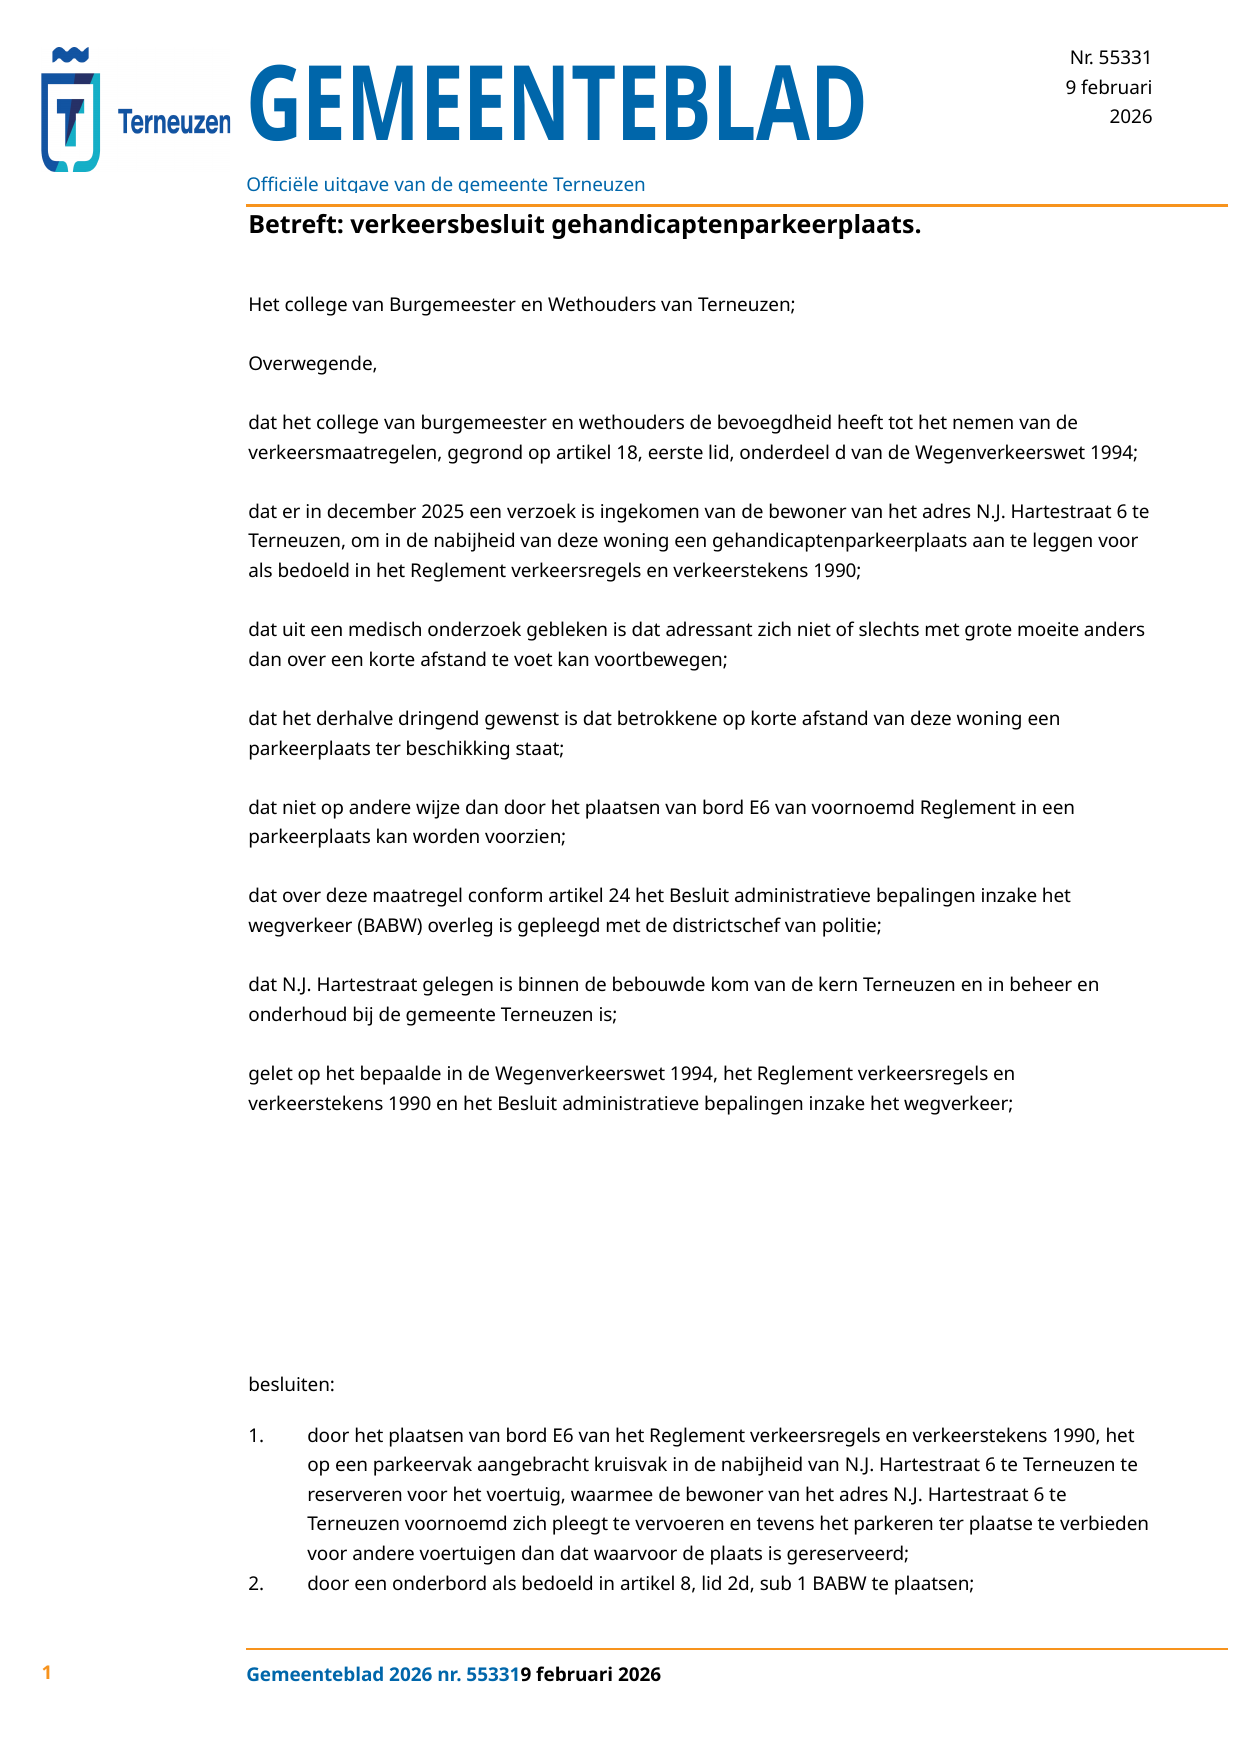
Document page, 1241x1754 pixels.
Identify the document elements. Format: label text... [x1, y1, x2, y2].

text besluiten: [248, 1371, 1152, 1397]
text Het college van Burgemeester en Wethouders van Terneuzen; [248, 291, 1152, 317]
text dat N.J. Hartestraat gelegen is binnen de bebouwde kom van de kern Terneuzen en in beheer en onderhoud bij de gemeente Terneuzen is; [248, 971, 1152, 1027]
picture [41, 47, 231, 172]
text dat over deze maatregel conform artikel 24 het Besluit administratieve bepalingen inzake het wegverkeer (BABW) overleg is gepleegd met de districtschef van politie; [248, 883, 1152, 938]
text dat uit een medisch onderzoek gebleken is dat adressant zich niet of slechts met grote moeite anders dan over een korte afstand te voet kan voortbewegen; [248, 616, 1152, 672]
text dat niet op andere wijze dan door het plaatsen van bord E6 van voornoemd Reglement in een parkeerplaats kan worden voorzien; [248, 794, 1152, 849]
text Overwegende, [248, 350, 1152, 376]
list door het plaatsen van bord E6 van het Reglement verkeersregels en verkeerstekens 1990, het op een parkeervak aangebracht kruisvak in de nabijheid van N.J. Hartestraat 6 te Terneuzen te reserveren voor het voertuig, waarmee de bewoner van het adres N.J. Hartestraat 6 te Terneuzen voornoemd zich pleegt te vervoeren en tevens het parkeren ter plaatse te verbieden voor andere voertuigen dan dat waarvoor de plaats is gereserveerd; [248, 1422, 1152, 1566]
text dat er in december 2025 een verzoek is ingekomen van de bewoner van het adres N.J. Hartestraat 6 te Terneuzen, om in de nabijheid van deze woning een gehandicaptenparkeerplaats aan te leggen voor als bedoeld in het Reglement verkeersregels en verkeerstekens 1990; [248, 498, 1152, 583]
text dat het college van burgemeester en wethouders de bevoegdheid heeft tot het nemen van de verkeersmaatregelen, gegrond op artikel 18, eerste lid, onderdeel d van de Wegenverkeerswet 1994; [248, 409, 1152, 465]
text gelet op het bepaalde in de Wegenverkeerswet 1994, het Reglement verkeersregels en verkeerstekens 1990 en het Besluit administratieve bepalingen inzake het wegverkeer; [248, 1060, 1152, 1116]
text dat het derhalve dringend gewenst is dat betrokkene op korte afstand van deze woning een parkeerplaats ter beschikking staat; [248, 705, 1152, 761]
list door een onderbord als bedoeld in artikel 8, lid 2d, sub 1 BABW te plaatsen; [248, 1570, 1152, 1596]
text Betreft: verkeersbesluit gehandicaptenparkeerplaats. [248, 207, 1152, 241]
